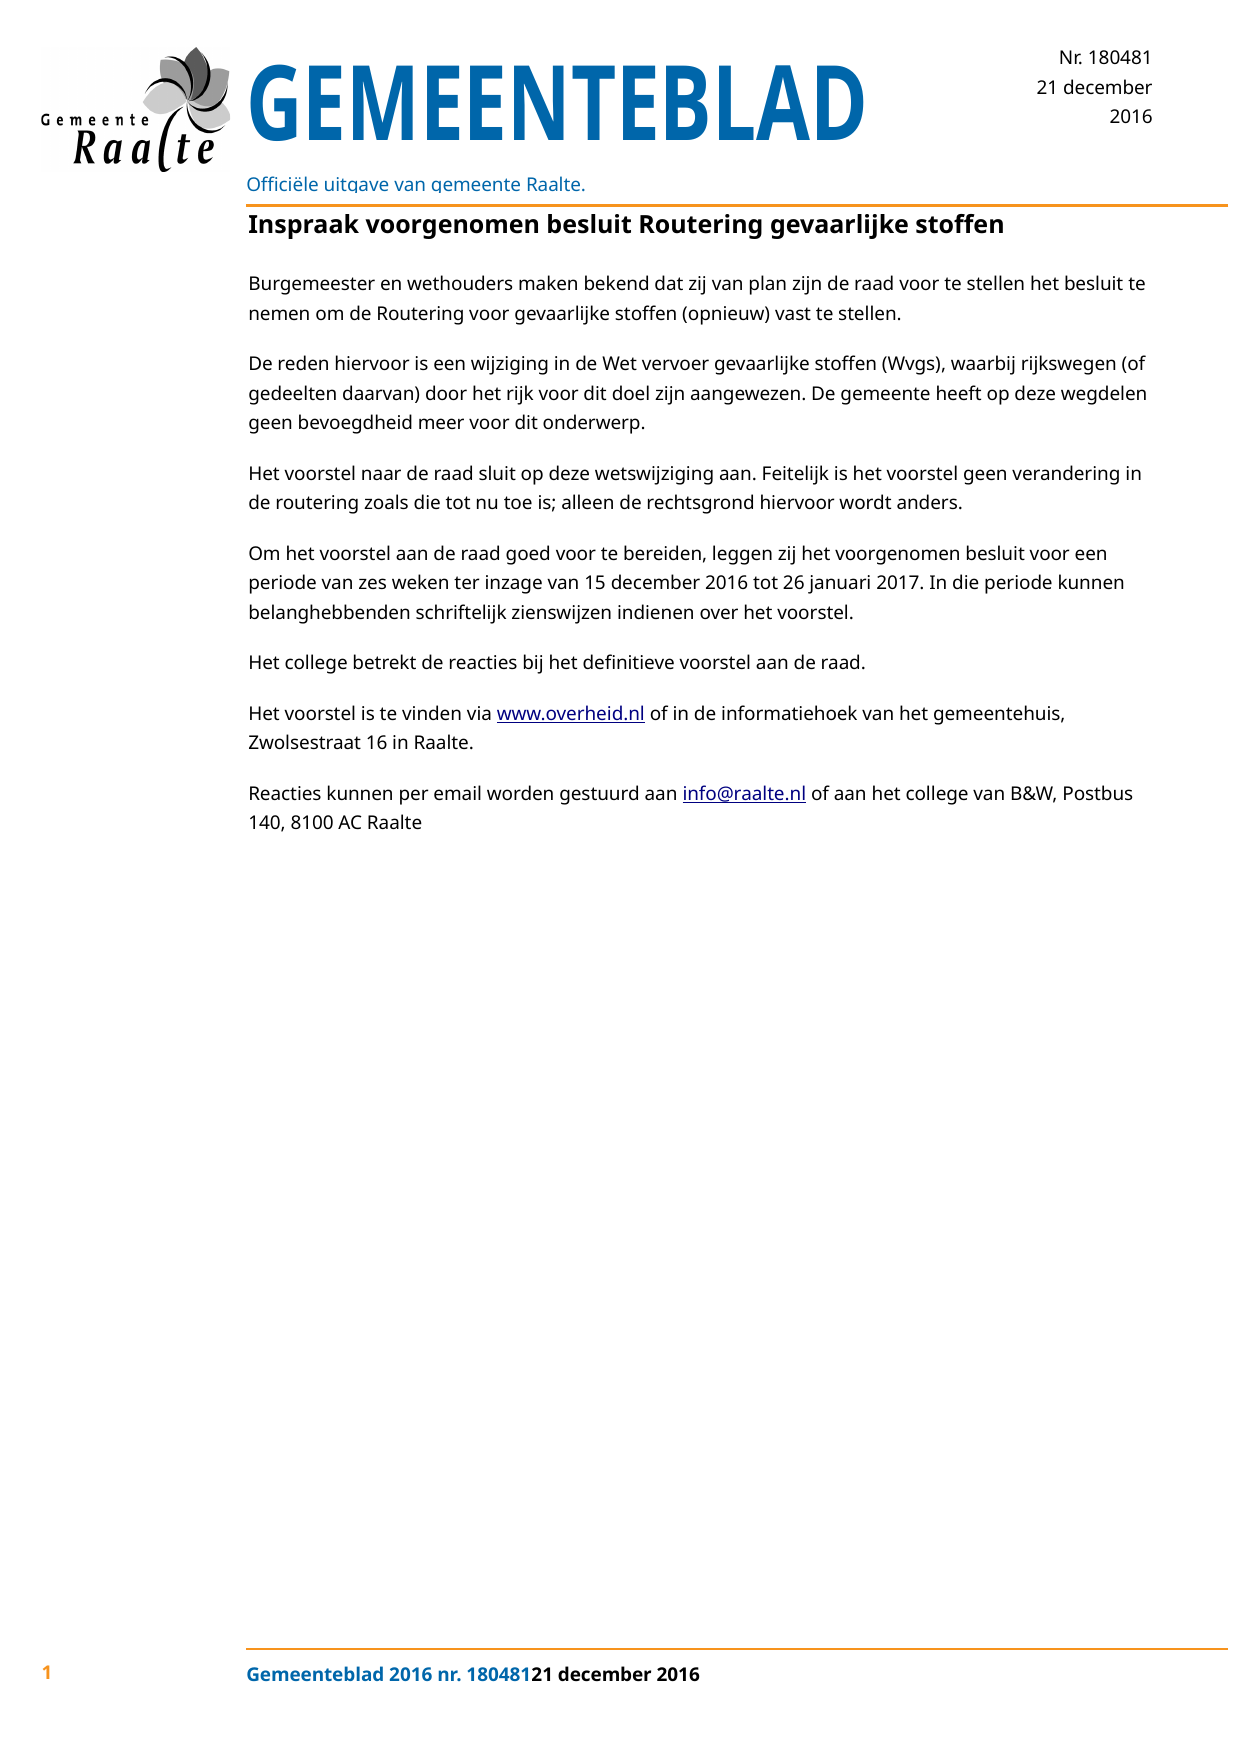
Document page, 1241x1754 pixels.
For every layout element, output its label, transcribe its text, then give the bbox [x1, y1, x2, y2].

text Inspraak voorgenomen besluit Routering gevaarlijke stoffen [248, 207, 1152, 241]
text Het voorstel is te vinden via www.overheid.nl of in de informatiehoek van het gemeentehuis, Zwolsestraat 16 in Raalte. [248, 700, 1152, 755]
text Het college betrekt de reacties bij het definitieve voorstel aan de raad. [248, 649, 1152, 675]
text Om het voorstel aan de raad goed voor te bereiden, leggen zij het voorgenomen besluit voor een periode van zes weken ter inzage van 15 december 2016 tot 26 januari 2017. In die periode kunnen belanghebbenden schriftelijk zienswijzen indienen over het voorstel. [248, 540, 1152, 625]
text Het voorstel naar de raad sluit op deze wetswijziging aan. Feitelijk is het voorstel geen verandering in de routering zoals die tot nu toe is; alleen de rechtsgrond hiervoor wordt anders. [248, 460, 1152, 515]
text De reden hiervoor is een wijziging in de Wet vervoer gevaarlijke stoffen (Wvgs), waarbij rijkswegen (of gedeelten daarvan) door het rijk voor dit doel zijn aangewezen. De gemeente heeft op deze wegdelen geen bevoegdheid meer voor dit onderwerp. [248, 350, 1152, 435]
text Burgemeester en wethouders maken bekend dat zij van plan zijn de raad voor te stellen het besluit te nemen om de Routering voor gevaarlijke stoffen (opnieuw) vast te stellen. [248, 270, 1152, 326]
picture [41, 47, 231, 172]
text Reacties kunnen per email worden gestuurd aan info@raalte.nl of aan het college van B&W, Postbus 140, 8100 AC Raalte [248, 780, 1152, 835]
